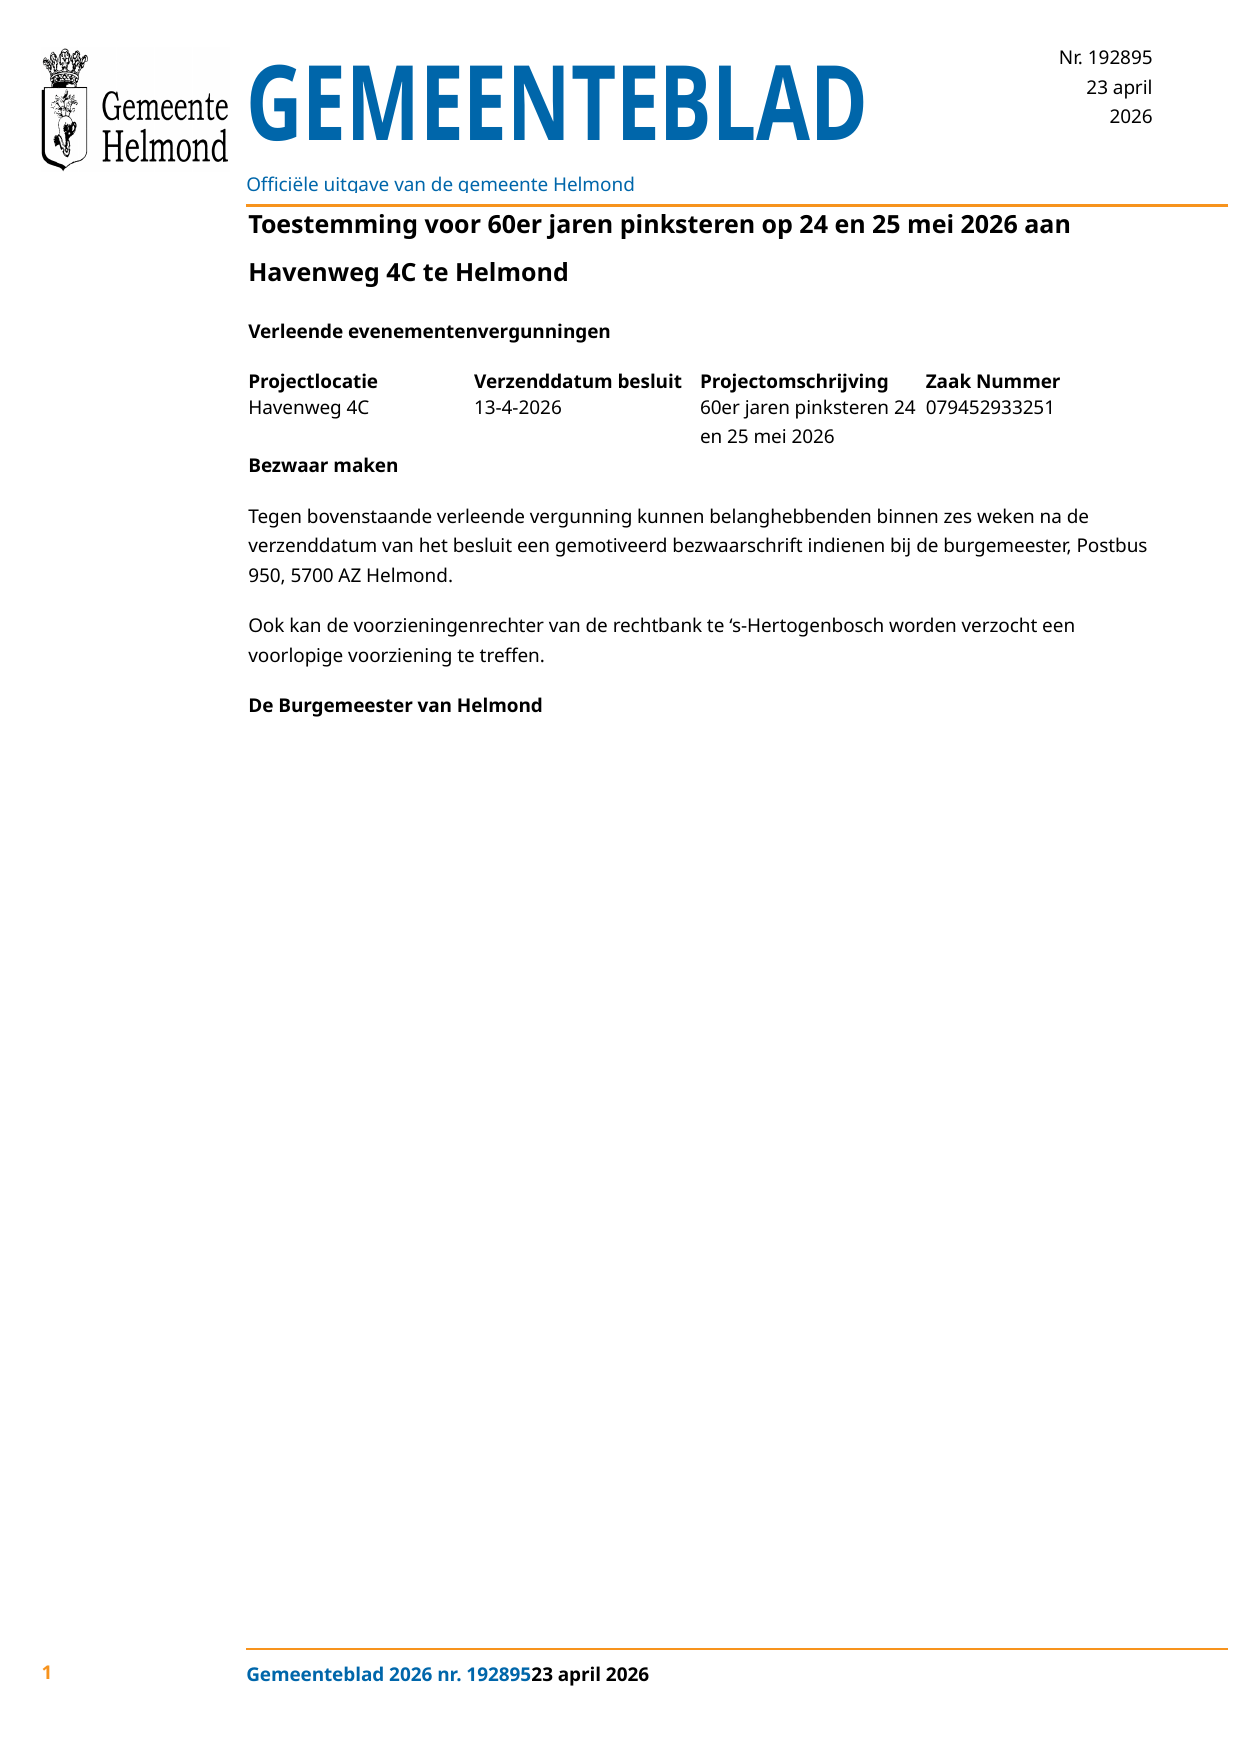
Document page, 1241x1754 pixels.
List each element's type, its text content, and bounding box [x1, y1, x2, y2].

text Ook kan de voorzieningenrechter van de rechtbank te ‘s-Hertogenbosch worden verzocht een voorlopige voorziening te treffen. [248, 613, 1152, 668]
text De Burgemeester van Helmond [248, 693, 1152, 718]
table_cell 13-4-2026 [474, 394, 700, 449]
text Verleende evenementenvergunningen [248, 318, 1152, 344]
text Toestemming voor 60er jaren pinksteren op 24 en 25 mei 2026 aan Havenweg 4C te Helmond [248, 207, 1152, 288]
table_cell Havenweg 4C [248, 394, 474, 449]
table_cell 60er jaren pinksteren 24 en 25 mei 2026 [700, 394, 926, 449]
table_header Projectlocatie [248, 369, 474, 394]
text Bezwaar maken [248, 453, 1152, 478]
picture [41, 47, 231, 172]
table_header Projectomschrijving [700, 369, 926, 394]
table_header Zaak Nummer [926, 369, 1152, 394]
table_cell 079452933251 [926, 394, 1152, 449]
text Tegen bovenstaande verleende vergunning kunnen belanghebbenden binnen zes weken na de verzenddatum van het besluit een gemotiveerd bezwaarschrift indienen bij de burgemeester, Postbus 950, 5700 AZ Helmond. [248, 503, 1152, 588]
table_header Verzenddatum besluit [474, 369, 700, 394]
